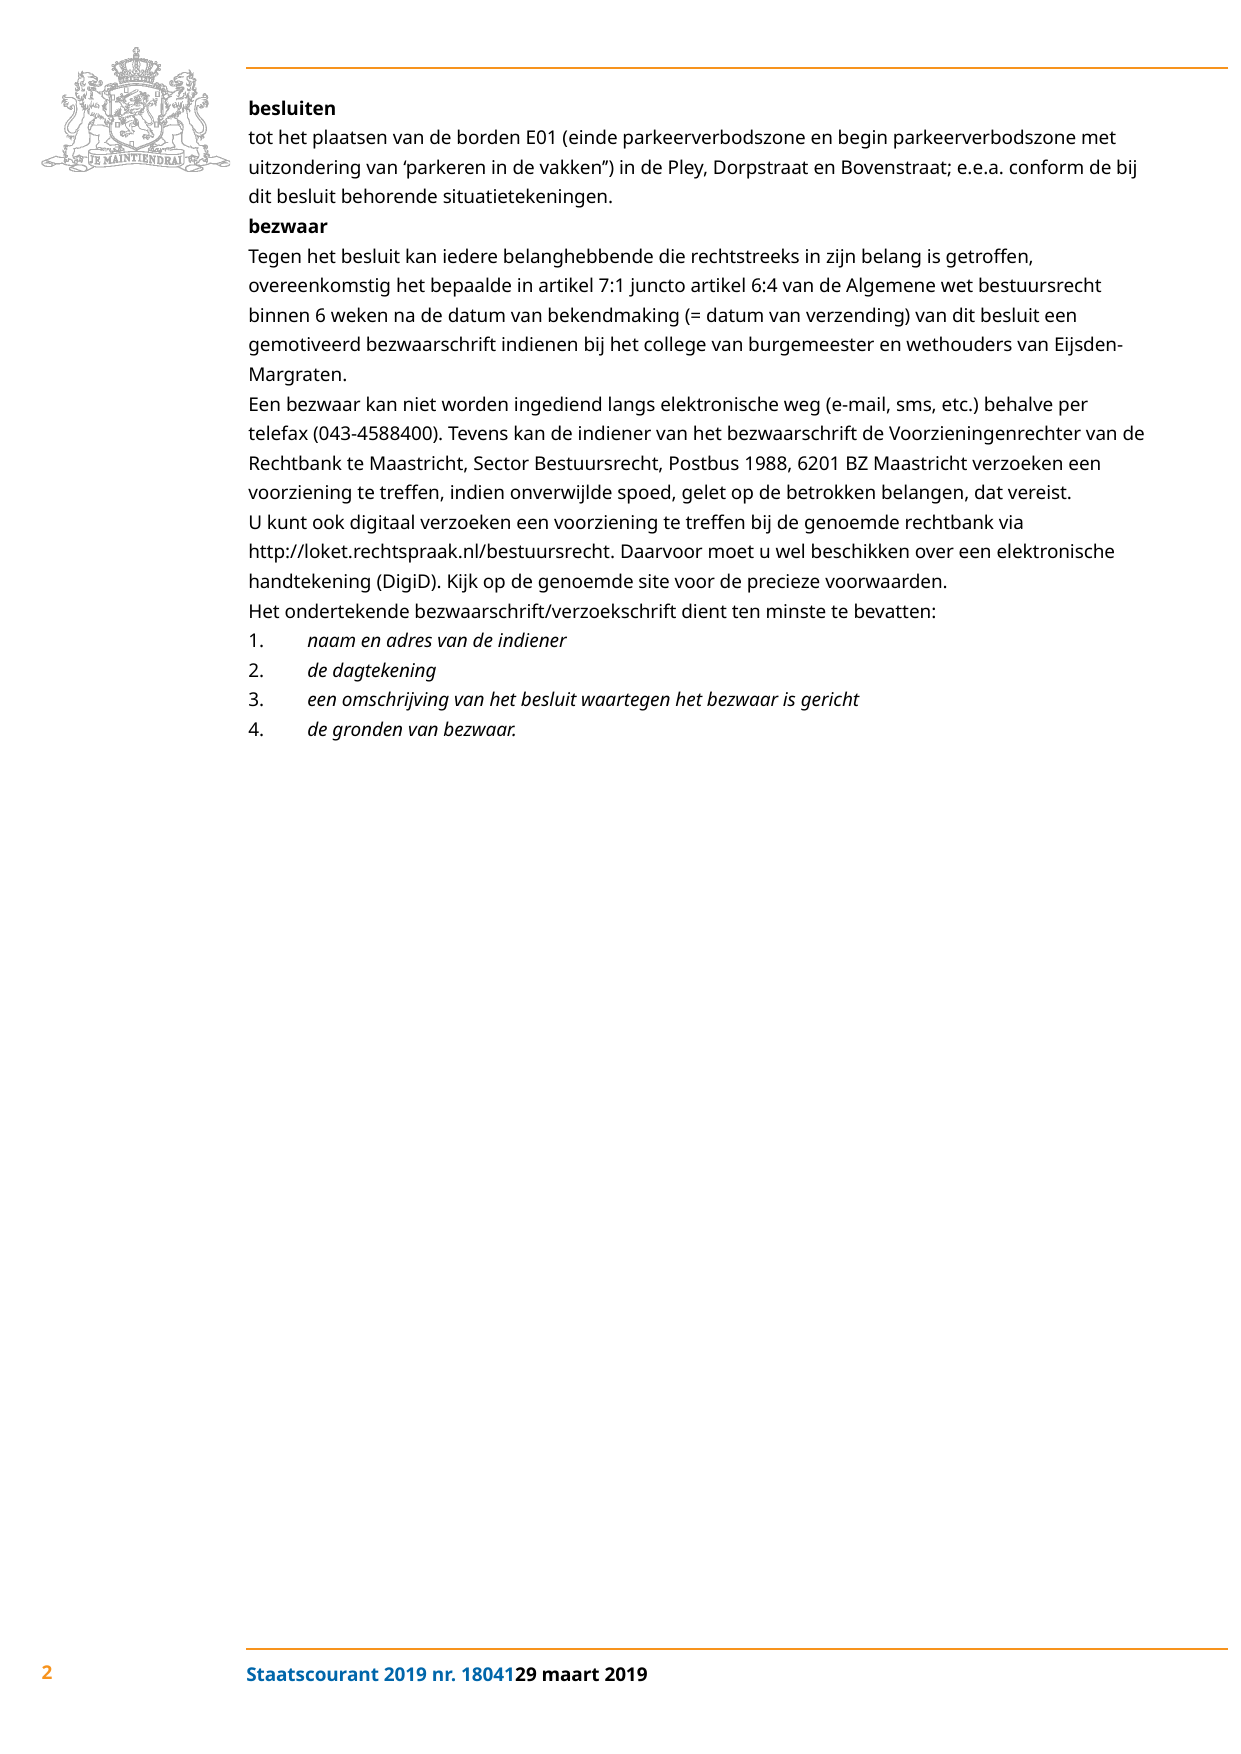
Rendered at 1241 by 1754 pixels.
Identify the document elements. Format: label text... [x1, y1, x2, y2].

text U kunt ook digitaal verzoeken een voorziening te treffen bij de genoemde rechtbank via http://loket.rechtspraak.nl/bestuursrecht. Daarvoor moet u wel beschikken over een elektronische handtekening (DigiD). Kijk op de genoemde site voor de precieze voorwaarden. [248, 509, 1152, 594]
list een omschrijving van het besluit waartegen het bezwaar is gericht [248, 687, 1152, 712]
list naam en adres van de indiener [248, 627, 1152, 653]
list de dagtekening [248, 657, 1152, 683]
text tot het plaatsen van de borden E01 (einde parkeerverbodszone en begin parkeerverbodszone met uitzondering van ‘parkeren in de vakken’’) in de Pley, Dorpstraat en Bovenstraat; e.e.a. conform de bij dit besluit behorende situatietekeningen. [248, 124, 1152, 209]
text besluiten [248, 95, 1152, 121]
text Een bezwaar kan niet worden ingediend langs elektronische weg (e-mail, sms, etc.) behalve per telefax (043-4588400). Tevens kan de indiener van het bezwaarschrift de Voorzieningenrechter van de Rechtbank te Maastricht, Sector Bestuursrecht, Postbus 1988, 6201 BZ Maastricht verzoeken een voorziening te treffen, indien onverwijlde spoed, gelet op de betrokken belangen, dat vereist. [248, 391, 1152, 505]
list de gronden van bezwaar. [248, 716, 1152, 742]
text Het ondertekende bezwaarschrift/verzoekschrift dient ten minste te bevatten: [248, 598, 1152, 623]
text Tegen het besluit kan iedere belanghebbende die rechtstreeks in zijn belang is getroffen, overeenkomstig het bepaalde in artikel 7:1 juncto artikel 6:4 van de Algemene wet bestuursrecht binnen 6 weken na de datum van bekendmaking (= datum van verzending) van dit besluit een gemotiveerd bezwaarschrift indienen bij het college van burgemeester en wethouders van Eijsden-Margraten. [248, 243, 1152, 387]
picture [41, 47, 231, 172]
text bezwaar [248, 213, 1152, 239]
